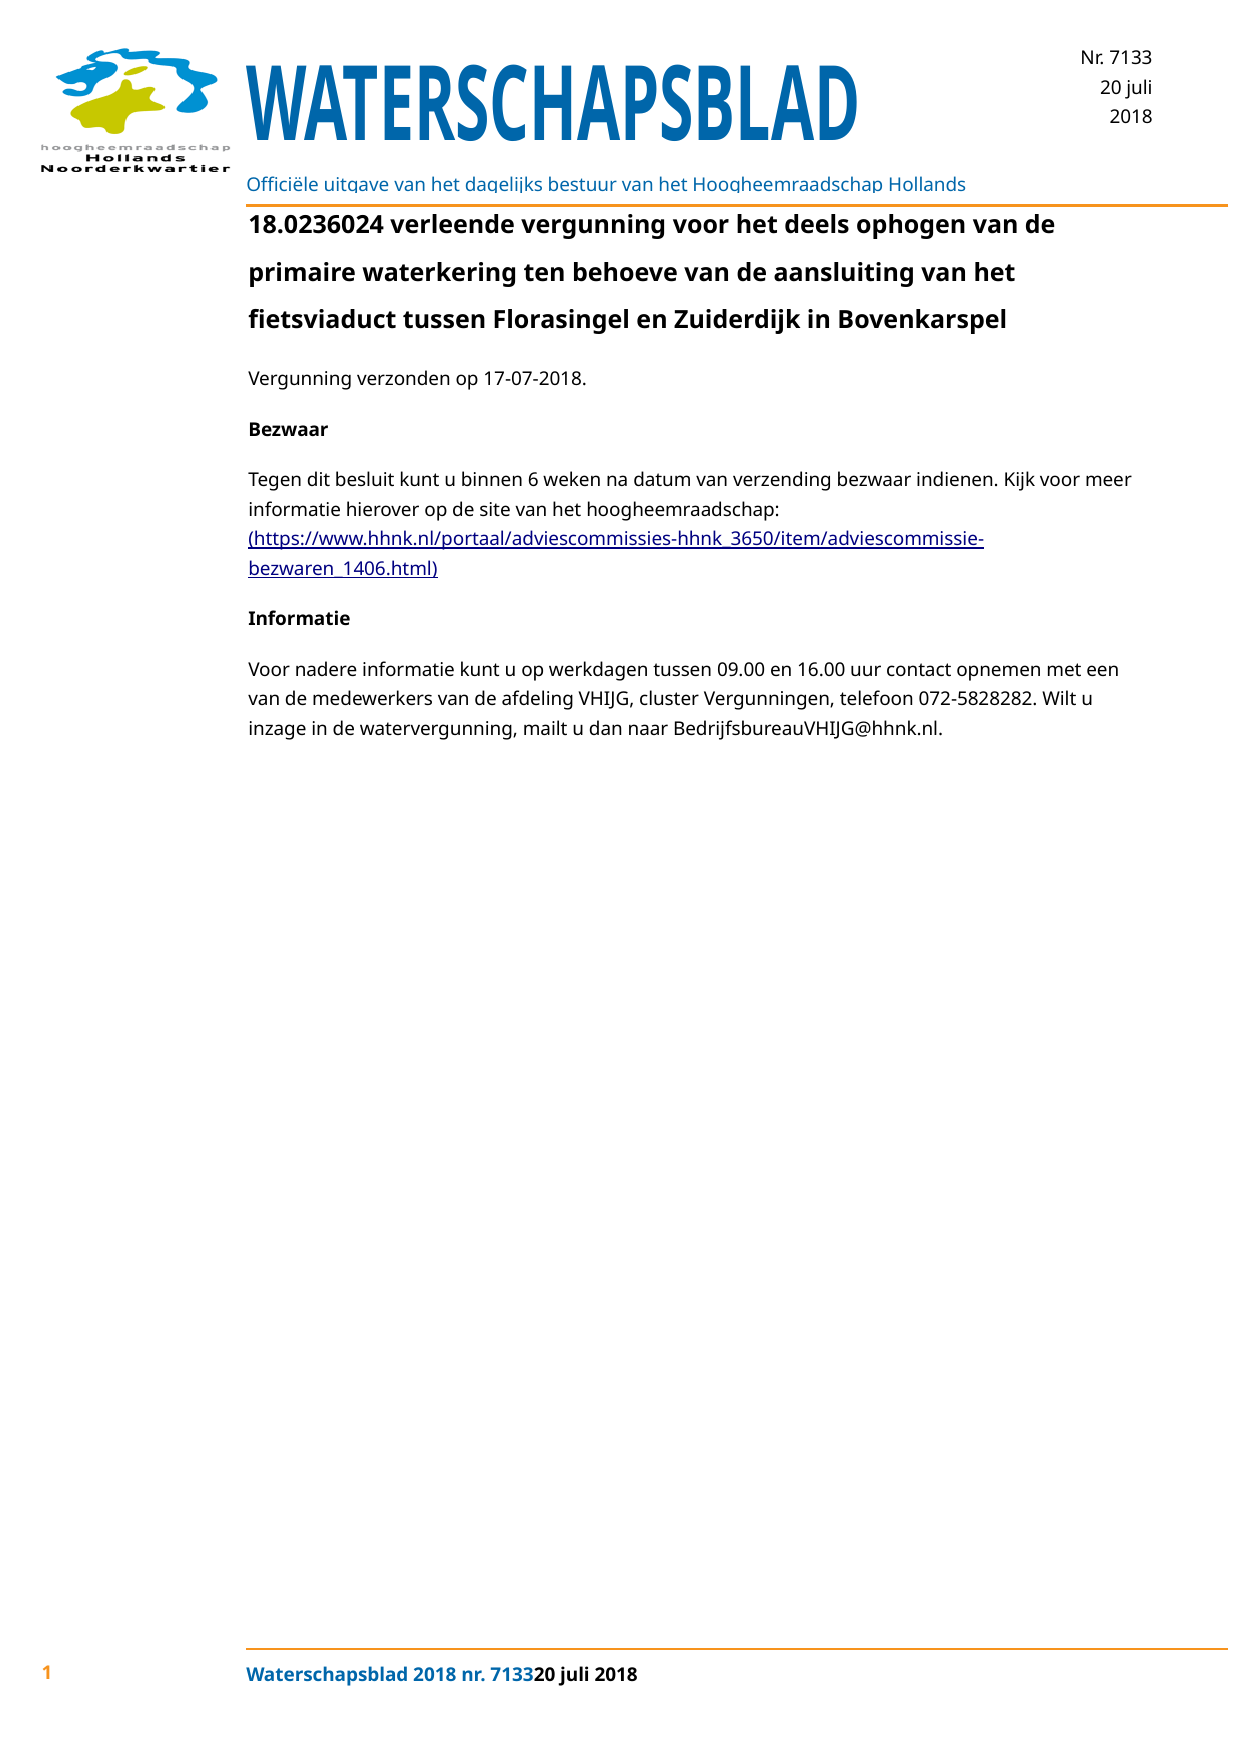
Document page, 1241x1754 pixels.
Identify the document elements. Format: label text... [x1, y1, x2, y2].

text Bezwaar [248, 416, 1152, 442]
text 18.0236024 verleende vergunning voor het deels ophogen van de primaire waterkering ten behoeve van de aansluiting van het fietsviaduct tussen Florasingel en Zuiderdijk in Bovenkarspel [248, 207, 1152, 336]
text Tegen dit besluit kunt u binnen 6 weken na datum van verzending bezwaar indienen. Kijk voor meer informatie hierover op de site van het hoogheemraadschap: (https://www.hhnk.nl/portaal/adviescommissies-hhnk_3650/item/adviescommissie-bezwaren_1406.html) [248, 466, 1152, 581]
text Vergunning verzonden op 17-07-2018. [248, 366, 1152, 391]
text Informatie [248, 606, 1152, 631]
text Voor nadere informatie kunt u op werkdagen tussen 09.00 en 16.00 uur contact opnemen met een van de medewerkers van de afdeling VHIJG, cluster Vergunningen, telefoon 072-5828282. Wilt u inzage in de watervergunning, mailt u dan naar BedrijfsbureauVHIJG@hhnk.nl. [248, 656, 1152, 741]
picture [41, 47, 231, 172]
